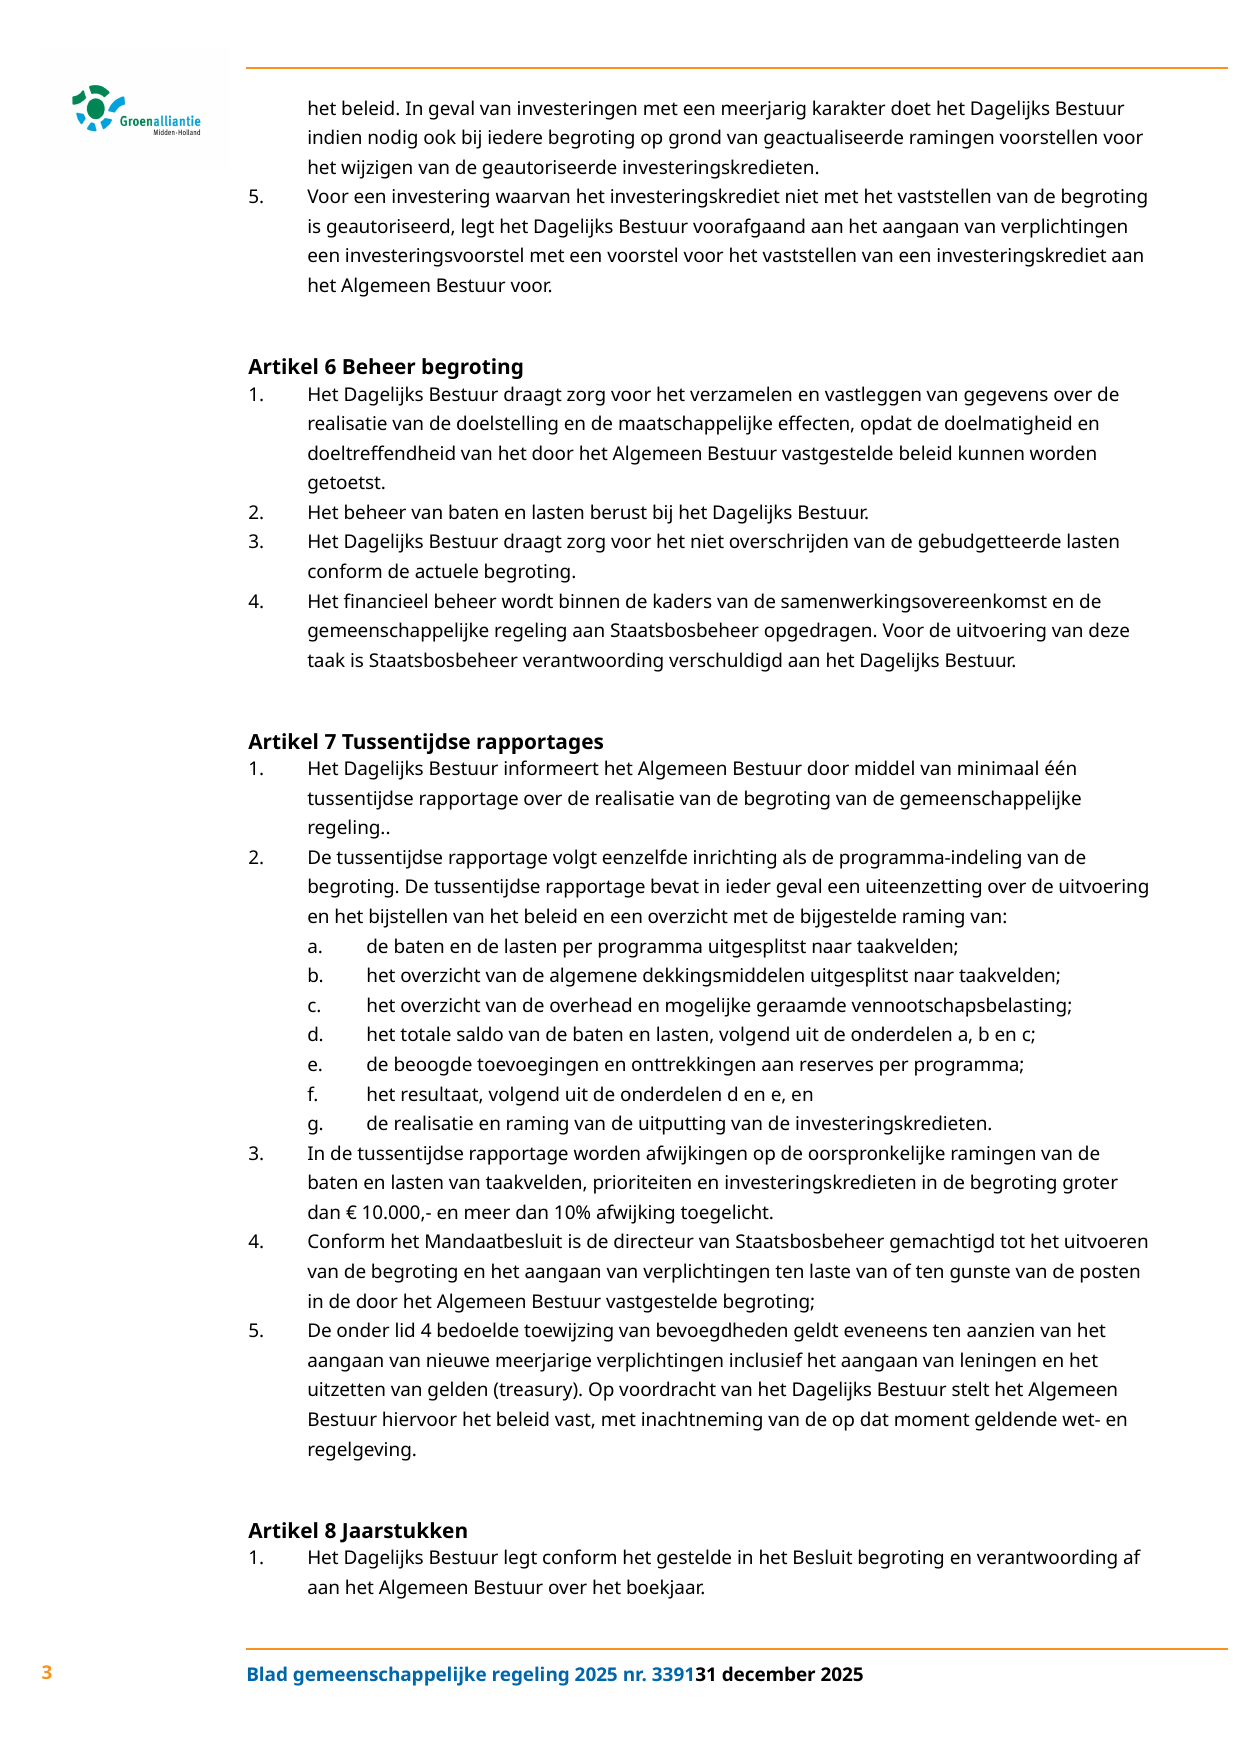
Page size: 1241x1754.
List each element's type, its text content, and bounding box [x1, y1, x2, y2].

list In de tussentijdse rapportage worden afwijkingen op de oorspronkelijke ramingen van de baten en lasten van taakvelden, prioriteiten en investeringskredieten in de begroting groter dan € 10.000,- en meer dan 10% afwijking toegelicht. [248, 1140, 1152, 1225]
text Artikel 7 Tussentijdse rapportages [248, 727, 1152, 755]
list Het Dagelijks Bestuur draagt zorg voor het niet overschrijden van de gebudgetteerde lasten conform de actuele begroting. [248, 529, 1152, 584]
list Het Dagelijks Bestuur legt conform het gestelde in het Besluit begroting en verantwoording af aan het Algemeen Bestuur over het boekjaar. [248, 1544, 1152, 1599]
picture [41, 47, 231, 172]
list Het financieel beheer wordt binnen de kaders van de samenwerkingsovereenkomst en de gemeenschappelijke regeling aan Staatsbosbeheer opgedragen. Voor de uitvoering van deze taak is Staatsbosbeheer verantwoording verschuldigd aan het Dagelijks Bestuur. [248, 588, 1152, 673]
list de realisatie en raming van de uitputting van de investeringskredieten. [307, 1110, 1152, 1136]
list Het Dagelijks Bestuur informeert het Algemeen Bestuur door middel van minimaal één tussentijdse rapportage over de realisatie van de begroting van de gemeenschappelijke regeling.. [248, 755, 1152, 840]
list Het beheer van baten en lasten berust bij het Dagelijks Bestuur. [248, 499, 1152, 525]
list de baten en de lasten per programma uitgesplitst naar taakvelden; [307, 933, 1152, 959]
list het overzicht van de overhead en mogelijke geraamde vennootschapsbelasting; [307, 992, 1152, 1018]
list Conform het Mandaatbesluit is de directeur van Staatsbosbeheer gemachtigd tot het uitvoeren van de begroting en het aangaan van verplichtingen ten laste van of ten gunste van de posten in de door het Algemeen Bestuur vastgestelde begroting; [248, 1229, 1152, 1314]
text Artikel 8 Jaarstukken [248, 1516, 1152, 1544]
text Artikel 6 Beheer begroting [248, 352, 1152, 381]
list het totale saldo van de baten en lasten, volgend uit de onderdelen a, b en c; [307, 1022, 1152, 1047]
list het overzicht van de algemene dekkingsmiddelen uitgesplitst naar taakvelden; [307, 962, 1152, 988]
list het beleid. In geval van investeringen met een meerjarig karakter doet het Dagelijks Bestuur indien nodig ook bij iedere begroting op grond van geactualiseerde ramingen voorstellen voor het wijzigen van de geautoriseerde investeringskredieten. [248, 95, 1152, 180]
list de beoogde toevoegingen en onttrekkingen aan reserves per programma; [307, 1051, 1152, 1077]
list Voor een investering waarvan het investeringskrediet niet met het vaststellen van de begroting is geautoriseerd, legt het Dagelijks Bestuur voorafgaand aan het aangaan van verplichtingen een investeringsvoorstel met een voorstel voor het vaststellen van een investeringskrediet aan het Algemeen Bestuur voor. [248, 183, 1152, 298]
list Het Dagelijks Bestuur draagt zorg voor het verzamelen en vastleggen van gegevens over de realisatie van de doelstelling en de maatschappelijke effecten, opdat de doelmatigheid en doeltreffendheid van het door het Algemeen Bestuur vastgestelde beleid kunnen worden getoetst. [248, 381, 1152, 495]
list De tussentijdse rapportage volgt eenzelfde inrichting als de programma-indeling van de begroting. De tussentijdse rapportage bevat in ieder geval een uiteenzetting over de uitvoering en het bijstellen van het beleid en een overzicht met de bijgestelde raming van: [248, 844, 1152, 929]
list het resultaat, volgend uit de onderdelen d en e, en [307, 1081, 1152, 1107]
list De onder lid 4 bedoelde toewijzing van bevoegdheden geldt eveneens ten aanzien van het aangaan van nieuwe meerjarige verplichtingen inclusief het aangaan van leningen en het uitzetten van gelden (treasury). Op voordracht van het Dagelijks Bestuur stelt het Algemeen Bestuur hiervoor het beleid vast, met inachtneming van de op dat moment geldende wet- en regelgeving. [248, 1317, 1152, 1462]
